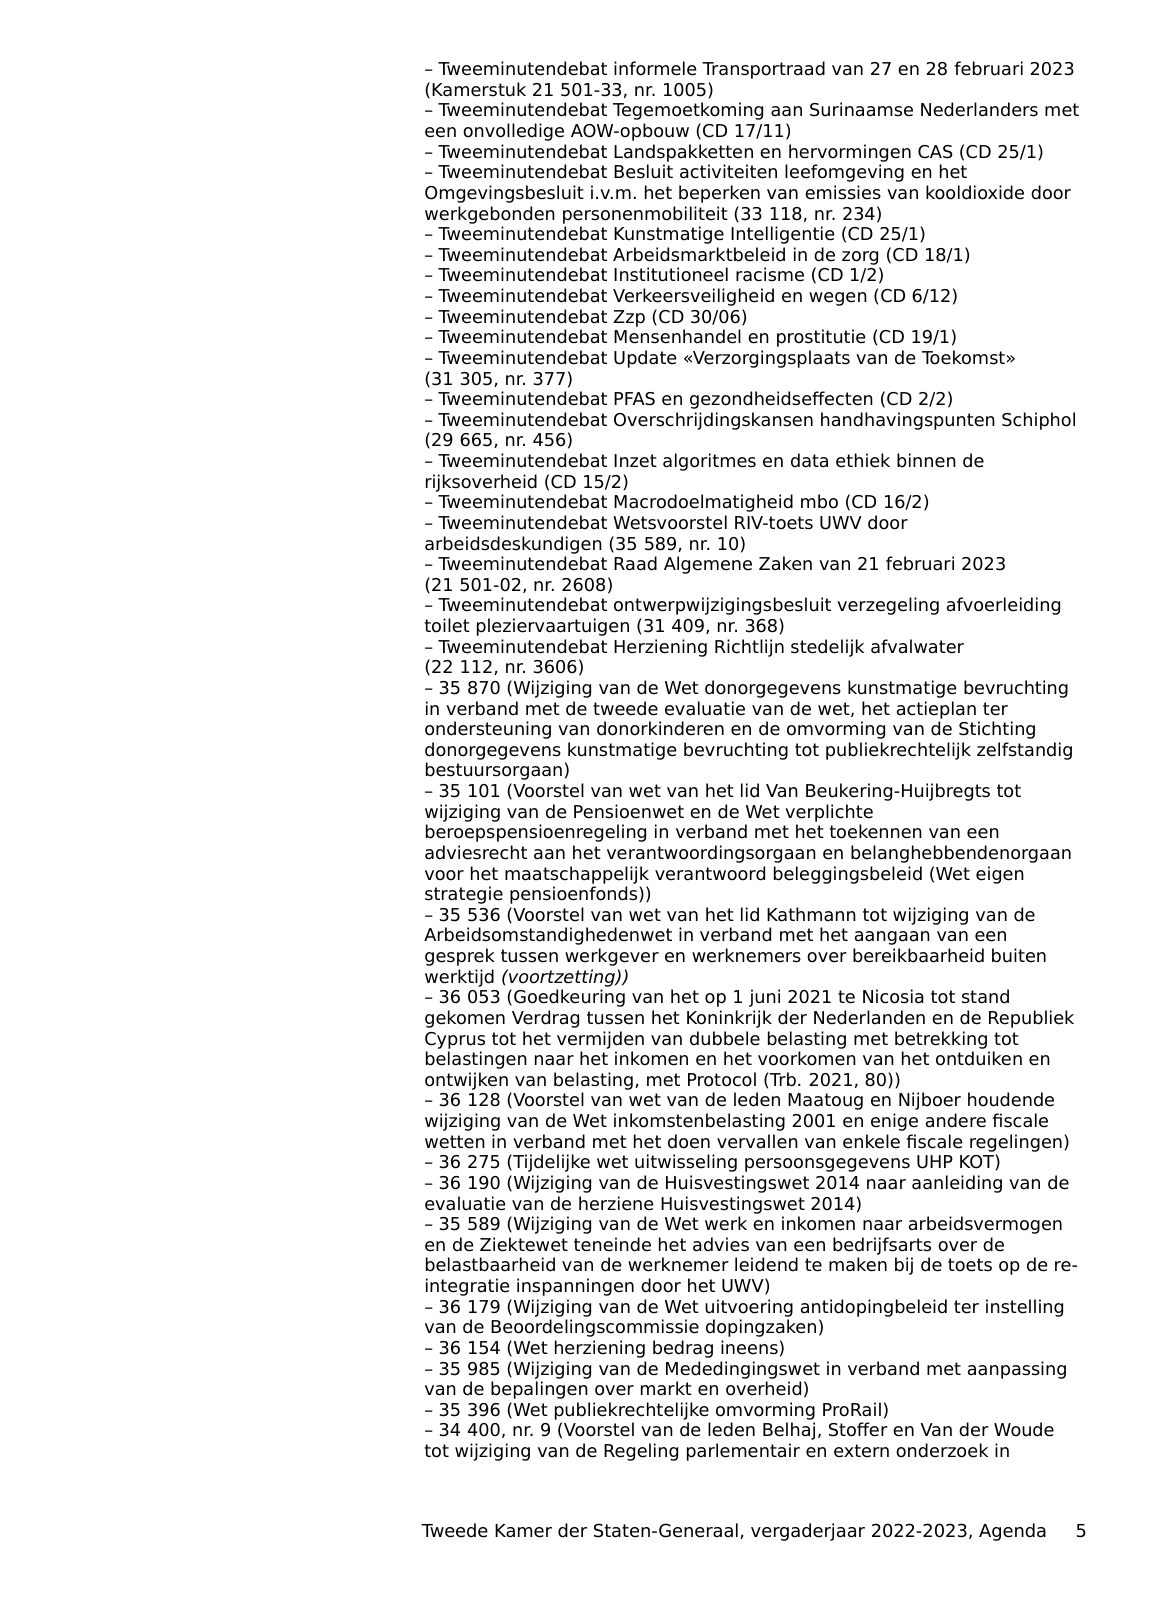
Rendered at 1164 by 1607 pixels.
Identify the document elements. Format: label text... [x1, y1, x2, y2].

table_cell [77, 575, 401, 595]
table_cell – Tweeminutendebat Mensenhandel en prostitutie (CD 19/1) [418, 327, 1087, 348]
table_cell – Tweeminutendebat Inzet algoritmes en data ethiek binnen de rijksoverheid (CD 15/2) [418, 451, 1087, 492]
table_cell – Tweeminutendebat Landspakketten en hervormingen CAS (CD 25/1) [418, 142, 1087, 162]
table_cell [401, 286, 418, 307]
table_cell [401, 327, 418, 348]
table_cell [401, 348, 418, 389]
table_cell [77, 987, 401, 1090]
table_cell [401, 1152, 418, 1173]
table_cell [77, 513, 401, 554]
table_cell – 35 870 (Wijziging van de Wet donorgegevens kunstmatige bevruchting in verband met de tweede evaluatie van de wet, het actieplan ter ondersteuning van donorkinderen en de omvorming van de Stichting donorgegevens kunstmatige bevruchting tot publiekrechtelijk zelfstandig bestuursorgaan) [418, 678, 1087, 781]
table_cell [401, 1338, 418, 1358]
table_cell [401, 1173, 418, 1214]
table_cell – Tweeminutendebat Tegemoetkoming aan Surinaamse Nederlanders met een onvolledige AOW-opbouw (CD 17/11) [418, 100, 1087, 142]
table_cell – Tweeminutendebat Kunstmatige Intelligentie (CD 25/1) [418, 224, 1087, 245]
table_cell [77, 162, 401, 224]
table_cell [77, 554, 401, 575]
table_cell [401, 554, 418, 575]
table_cell – Tweeminutendebat Raad Algemene Zaken van 21 februari 2023 [418, 554, 1087, 575]
table_cell [401, 657, 418, 678]
table_cell [77, 905, 401, 987]
table_cell [77, 1338, 401, 1358]
table_cell – 36 179 (Wijziging van de Wet uitvoering antidopingbeleid ter instelling van de Beoordelingscommissie dopingzaken) [418, 1297, 1087, 1338]
table_cell [401, 1214, 418, 1297]
table_cell – Tweeminutendebat Update «Verzorgingsplaats van de Toekomst» (31 305, nr. 377) [418, 348, 1087, 389]
table_cell [401, 307, 418, 327]
table_cell – Tweeminutendebat Besluit activiteiten leefomgeving en het Omgevingsbesluit i.v.m. het beperken van emissies van kooldioxide door werkgebonden personenmobiliteit (33 118, nr. 234) [418, 162, 1087, 224]
table_cell [401, 1420, 418, 1462]
table_cell – 35 536 (Voorstel van wet van het lid Kathmann tot wijziging van de Arbeidsomstandighedenwet in verband met het aangaan van een gesprek tussen werkgever en werknemers over bereikbaarheid buiten werktijd (voortzetting)) [418, 905, 1087, 987]
table_cell [401, 1359, 418, 1400]
table_cell [401, 513, 418, 554]
table_cell [77, 389, 401, 410]
table_cell [77, 637, 401, 657]
table_cell [77, 265, 401, 286]
table_cell [401, 595, 418, 637]
table_cell [77, 1359, 401, 1400]
table_cell [401, 100, 418, 142]
table_cell – 36 190 (Wijziging van de Huisvestingswet 2014 naar aanleiding van de evaluatie van de herziene Huisvestingswet 2014) [418, 1173, 1087, 1214]
table_cell [77, 286, 401, 307]
table_cell [401, 905, 418, 987]
table_cell [401, 987, 418, 1090]
table_cell [401, 142, 418, 162]
table_cell – Tweeminutendebat Arbeidsmarktbeleid in de zorg (CD 18/1) [418, 245, 1087, 265]
table_cell [77, 1214, 401, 1297]
table_cell [77, 781, 401, 905]
table_cell [77, 451, 401, 492]
table_cell [401, 389, 418, 410]
table_cell – 35 985 (Wijziging van de Mededingingswet in verband met aanpassing van de bepalingen over markt en overheid) [418, 1359, 1087, 1400]
table_cell – 34 400, nr. 9 (Voorstel van de leden Belhaj, Stoffer en Van der Woude tot wijziging van de Regeling parlementair en extern onderzoek in [418, 1420, 1087, 1462]
table_cell – 36 275 (Tijdelijke wet uitwisseling persoonsgegevens UHP KOT) [418, 1152, 1087, 1173]
table_cell – 35 589 (Wijziging van de Wet werk en inkomen naar arbeidsvermogen en de Ziektewet teneinde het advies van een bedrijfsarts over de belastbaarheid van de werknemer leidend te maken bij de toets op de re-integratie inspanningen door het UWV) [418, 1214, 1087, 1297]
table_cell [401, 245, 418, 265]
table_cell – 35 101 (Voorstel van wet van het lid Van Beukering-Huijbregts tot wijziging van de Pensioenwet en de Wet verplichte beroepspensioenregeling in verband met het toekennen van een adviesrecht aan het verantwoordingsorgaan en belanghebbendenorgaan voor het maatschappelijk verantwoord beleggingsbeleid (Wet eigen strategie pensioenfonds)) [418, 781, 1087, 905]
table_cell – Tweeminutendebat Verkeersveiligheid en wegen (CD 6/12) [418, 286, 1087, 307]
table_cell [77, 1420, 401, 1462]
table_cell [77, 224, 401, 245]
table_cell [401, 410, 418, 451]
table_cell [77, 100, 401, 142]
table_cell [401, 162, 418, 224]
table_cell [77, 657, 401, 678]
table_cell [77, 1152, 401, 1173]
table_cell (22 112, nr. 3606) [418, 657, 1087, 678]
table_cell [77, 59, 401, 100]
table_cell – Tweeminutendebat Wetsvoorstel RIV-toets UWV door arbeidsdeskundigen (35 589, nr. 10) [418, 513, 1087, 554]
table_cell [401, 451, 418, 492]
table_cell – 35 396 (Wet publiekrechtelijke omvorming ProRail) [418, 1400, 1087, 1420]
table_cell – Tweeminutendebat Zzp (CD 30/06) [418, 307, 1087, 327]
table_cell – Tweeminutendebat informele Transportraad van 27 en 28 februari 2023 (Kamerstuk 21 501-33, nr. 1005) [418, 59, 1087, 100]
table_cell [77, 1090, 401, 1152]
table_cell [401, 575, 418, 595]
table_cell [401, 678, 418, 781]
table_cell – Tweeminutendebat ontwerpwijzigingsbesluit verzegeling afvoerleiding toilet pleziervaartuigen (31 409, nr. 368) [418, 595, 1087, 637]
table_cell [77, 1297, 401, 1338]
table_cell – Tweeminutendebat Macrodoelmatigheid mbo (CD 16/2) [418, 492, 1087, 513]
table_cell – 36 053 (Goedkeuring van het op 1 juni 2021 te Nicosia tot stand gekomen Verdrag tussen het Koninkrijk der Nederlanden en de Republiek Cyprus tot het vermijden van dubbele belasting met betrekking tot belastingen naar het inkomen en het voorkomen van het ontduiken en ontwijken van belasting, met Protocol (Trb. 2021, 80)) [418, 987, 1087, 1090]
table_cell [401, 1400, 418, 1420]
table_cell [401, 224, 418, 245]
table_cell [77, 595, 401, 637]
table_cell [77, 307, 401, 327]
table_cell [77, 327, 401, 348]
table_cell (21 501-02, nr. 2608) [418, 575, 1087, 595]
table_cell [77, 1173, 401, 1214]
table_cell [77, 142, 401, 162]
table_cell [401, 1297, 418, 1338]
table_cell – Tweeminutendebat Overschrijdingskansen handhavingspunten Schiphol (29 665, nr. 456) [418, 410, 1087, 451]
table_cell – Tweeminutendebat PFAS en gezondheidseffecten (CD 2/2) [418, 389, 1087, 410]
table_cell – 36 154 (Wet herziening bedrag ineens) [418, 1338, 1087, 1358]
table_cell [401, 781, 418, 905]
table_cell [77, 245, 401, 265]
table_cell [77, 410, 401, 451]
table_cell – Tweeminutendebat Institutioneel racisme (CD 1/2) [418, 265, 1087, 286]
table_cell [77, 348, 401, 389]
table_cell [401, 265, 418, 286]
table_cell [77, 492, 401, 513]
table_cell – 36 128 (Voorstel van wet van de leden Maatoug en Nijboer houdende wijziging van de Wet inkomstenbelasting 2001 en enige andere fiscale wetten in verband met het doen vervallen van enkele fiscale regelingen) [418, 1090, 1087, 1152]
table_cell [401, 637, 418, 657]
table_cell – Tweeminutendebat Herziening Richtlijn stedelijk afvalwater [418, 637, 1087, 657]
table_cell [77, 1400, 401, 1420]
table_cell [401, 1090, 418, 1152]
table_cell [401, 59, 418, 100]
table_cell [401, 492, 418, 513]
table_cell [77, 678, 401, 781]
